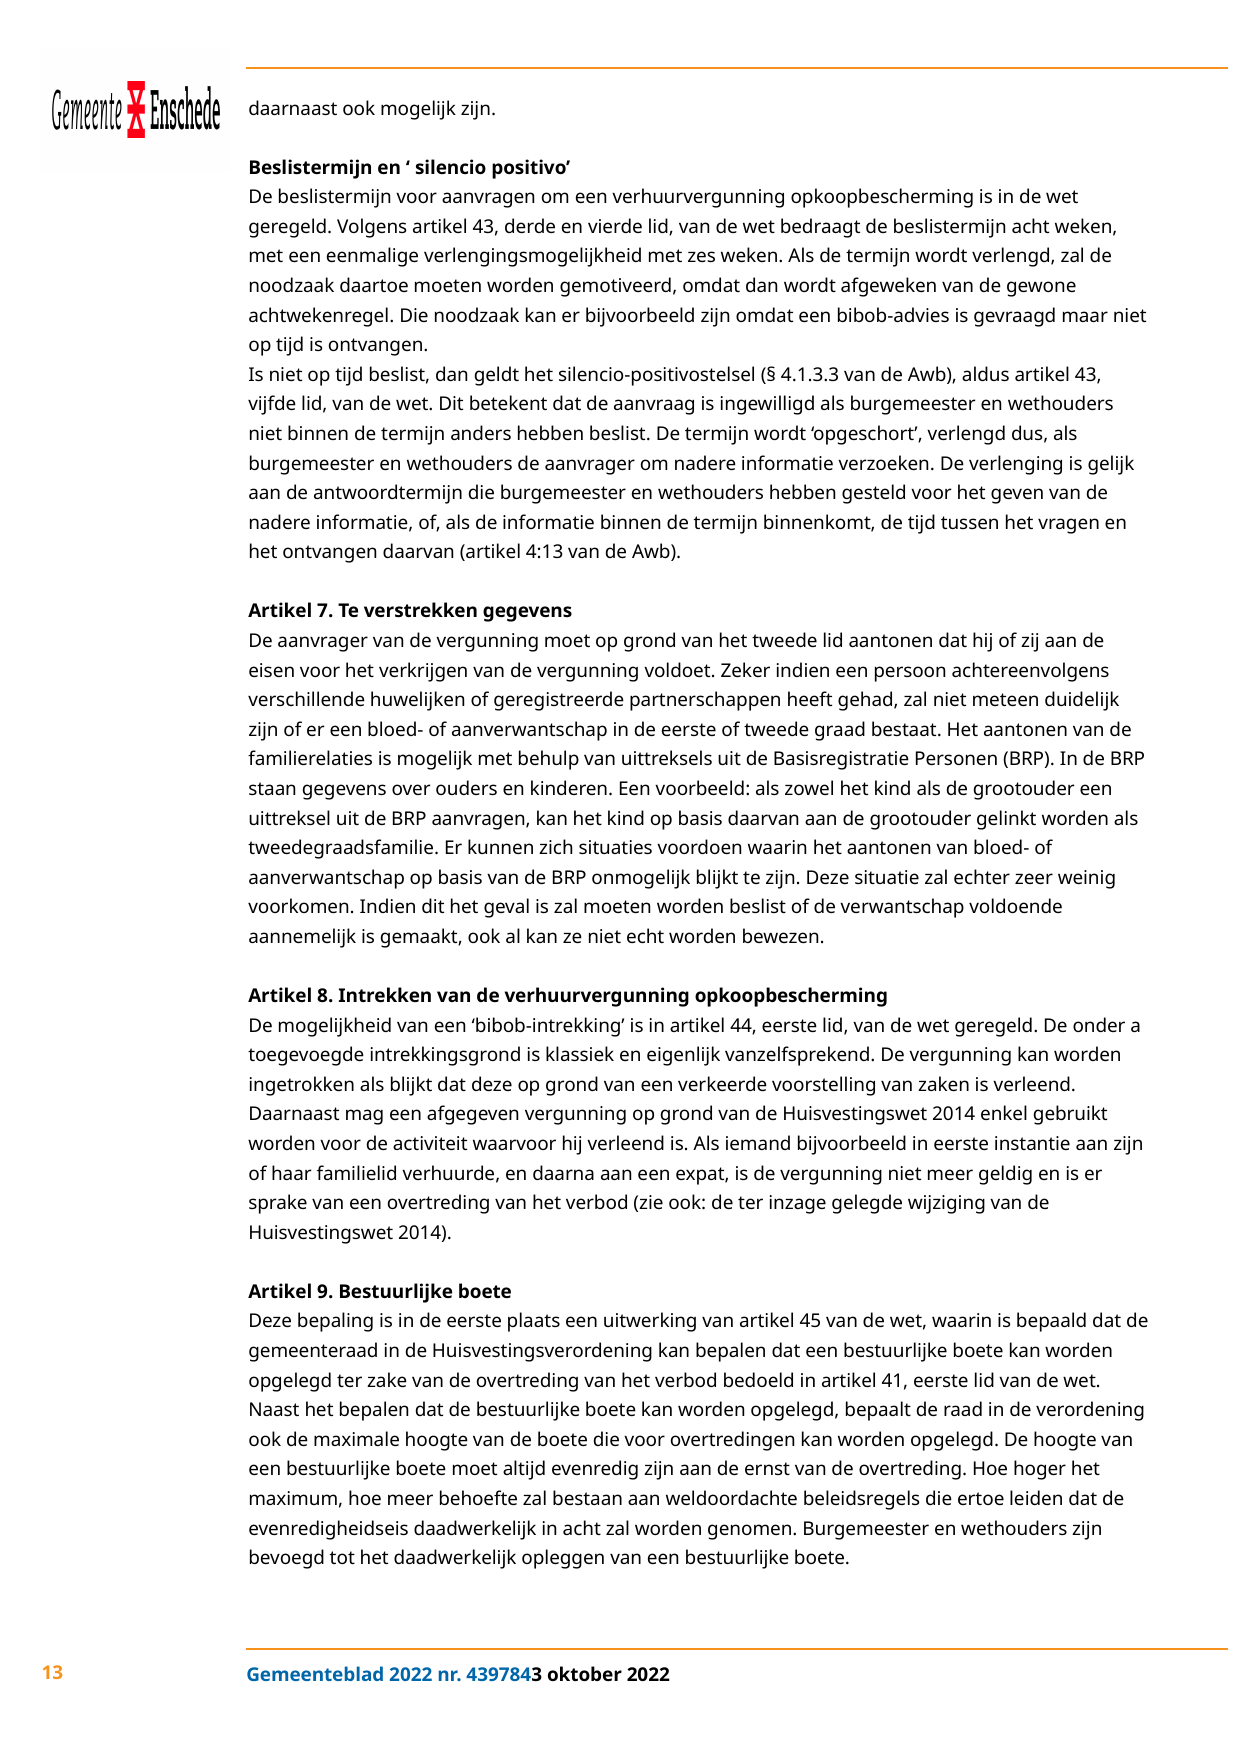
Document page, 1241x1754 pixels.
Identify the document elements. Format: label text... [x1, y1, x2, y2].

text Is niet op tijd beslist, dan geldt het silencio-positivostelsel (§ 4.1.3.3 van de Awb), aldus artikel 43, vijfde lid, van de wet. Dit betekent dat de aanvraag is ingewilligd als burgemeester en wethouders niet binnen de termijn anders hebben beslist. De termijn wordt ‘opgeschort’, verlengd dus, als burgemeester en wethouders de aanvrager om nadere informatie verzoeken. De verlenging is gelijk aan de antwoordtermijn die burgemeester en wethouders hebben gesteld voor het geven van de nadere informatie, of, als de informatie binnen de termijn binnenkomt, de tijd tussen het vragen en het ontvangen daarvan (artikel 4:13 van de Awb). [248, 361, 1152, 564]
text De beslistermijn voor aanvragen om een verhuurvergunning opkoopbescherming is in de wet geregeld. Volgens artikel 43, derde en vierde lid, van de wet bedraagt de beslistermijn acht weken, met een eenmalige verlengingsmogelijkheid met zes weken. Als de termijn wordt verlengd, zal de noodzaak daartoe moeten worden gemotiveerd, omdat dan wordt afgeweken van de gewone achtwekenregel. Die noodzaak kan er bijvoorbeeld zijn omdat een bibob-advies is gevraagd maar niet op tijd is ontvangen. [248, 183, 1152, 357]
text Artikel 8. Intrekken van de verhuurvergunning opkoopbescherming [248, 982, 1152, 1008]
text De mogelijkheid van een ‘bibob-intrekking’ is in artikel 44, eerste lid, van de wet geregeld. De onder a toegevoegde intrekkingsgrond is klassiek en eigenlijk vanzelfsprekend. De vergunning kan worden ingetrokken als blijkt dat deze op grond van een verkeerde voorstelling van zaken is verleend. [248, 1012, 1152, 1097]
text Deze bepaling is in de eerste plaats een uitwerking van artikel 45 van de wet, waarin is bepaald dat de gemeenteraad in de Huisvestingsverordening kan bepalen dat een bestuurlijke boete kan worden opgelegd ter zake van de overtreding van het verbod bedoeld in artikel 41, eerste lid van de wet. [248, 1308, 1152, 1393]
text Beslistermijn en ‘ silencio positivo’ [248, 154, 1152, 180]
text daarnaast ook mogelijk zijn. [248, 95, 1152, 121]
text De aanvrager van de vergunning moet op grond van het tweede lid aantonen dat hij of zij aan de eisen voor het verkrijgen van de vergunning voldoet. Zeker indien een persoon achtereenvolgens verschillende huwelijken of geregistreerde partnerschappen heeft gehad, zal niet meteen duidelijk zijn of er een bloed- of aanverwantschap in de eerste of tweede graad bestaat. Het aantonen van de familierelaties is mogelijk met behulp van uittreksels uit de Basisregistratie Personen (BRP). In de BRP staan gegevens over ouders en kinderen. Een voorbeeld: als zowel het kind als de grootouder een uittreksel uit de BRP aanvragen, kan het kind op basis daarvan aan de grootouder gelinkt worden als tweedegraadsfamilie. Er kunnen zich situaties voordoen waarin het aantonen van bloed- of aanverwantschap op basis van de BRP onmogelijk blijkt te zijn. Deze situatie zal echter zeer weinig voorkomen. Indien dit het geval is zal moeten worden beslist of de verwantschap voldoende aannemelijk is gemaakt, ook al kan ze niet echt worden bewezen. [248, 627, 1152, 949]
text Daarnaast mag een afgegeven vergunning op grond van de Huisvestingswet 2014 enkel gebruikt worden voor de activiteit waarvoor hij verleend is. Als iemand bijvoorbeeld in eerste instantie aan zijn of haar familielid verhuurde, en daarna aan een expat, is de vergunning niet meer geldig en is er sprake van een overtreding van het verbod (zie ook: de ter inzage gelegde wijziging van de Huisvestingswet 2014). [248, 1101, 1152, 1245]
text Artikel 7. Te verstrekken gegevens [248, 598, 1152, 623]
picture [41, 47, 231, 172]
text Naast het bepalen dat de bestuurlijke boete kan worden opgelegd, bepaalt de raad in de verordening ook de maximale hoogte van de boete die voor overtredingen kan worden opgelegd. De hoogte van een bestuurlijke boete moet altijd evenredig zijn aan de ernst van de overtreding. Hoe hoger het maximum, hoe meer behoefte zal bestaan aan weldoordachte beleidsregels die ertoe leiden dat de evenredigheidseis daadwerkelijk in acht zal worden genomen. Burgemeester en wethouders zijn bevoegd tot het daadwerkelijk opleggen van een bestuurlijke boete. [248, 1396, 1152, 1570]
text Artikel 9. Bestuurlijke boete [248, 1278, 1152, 1304]
